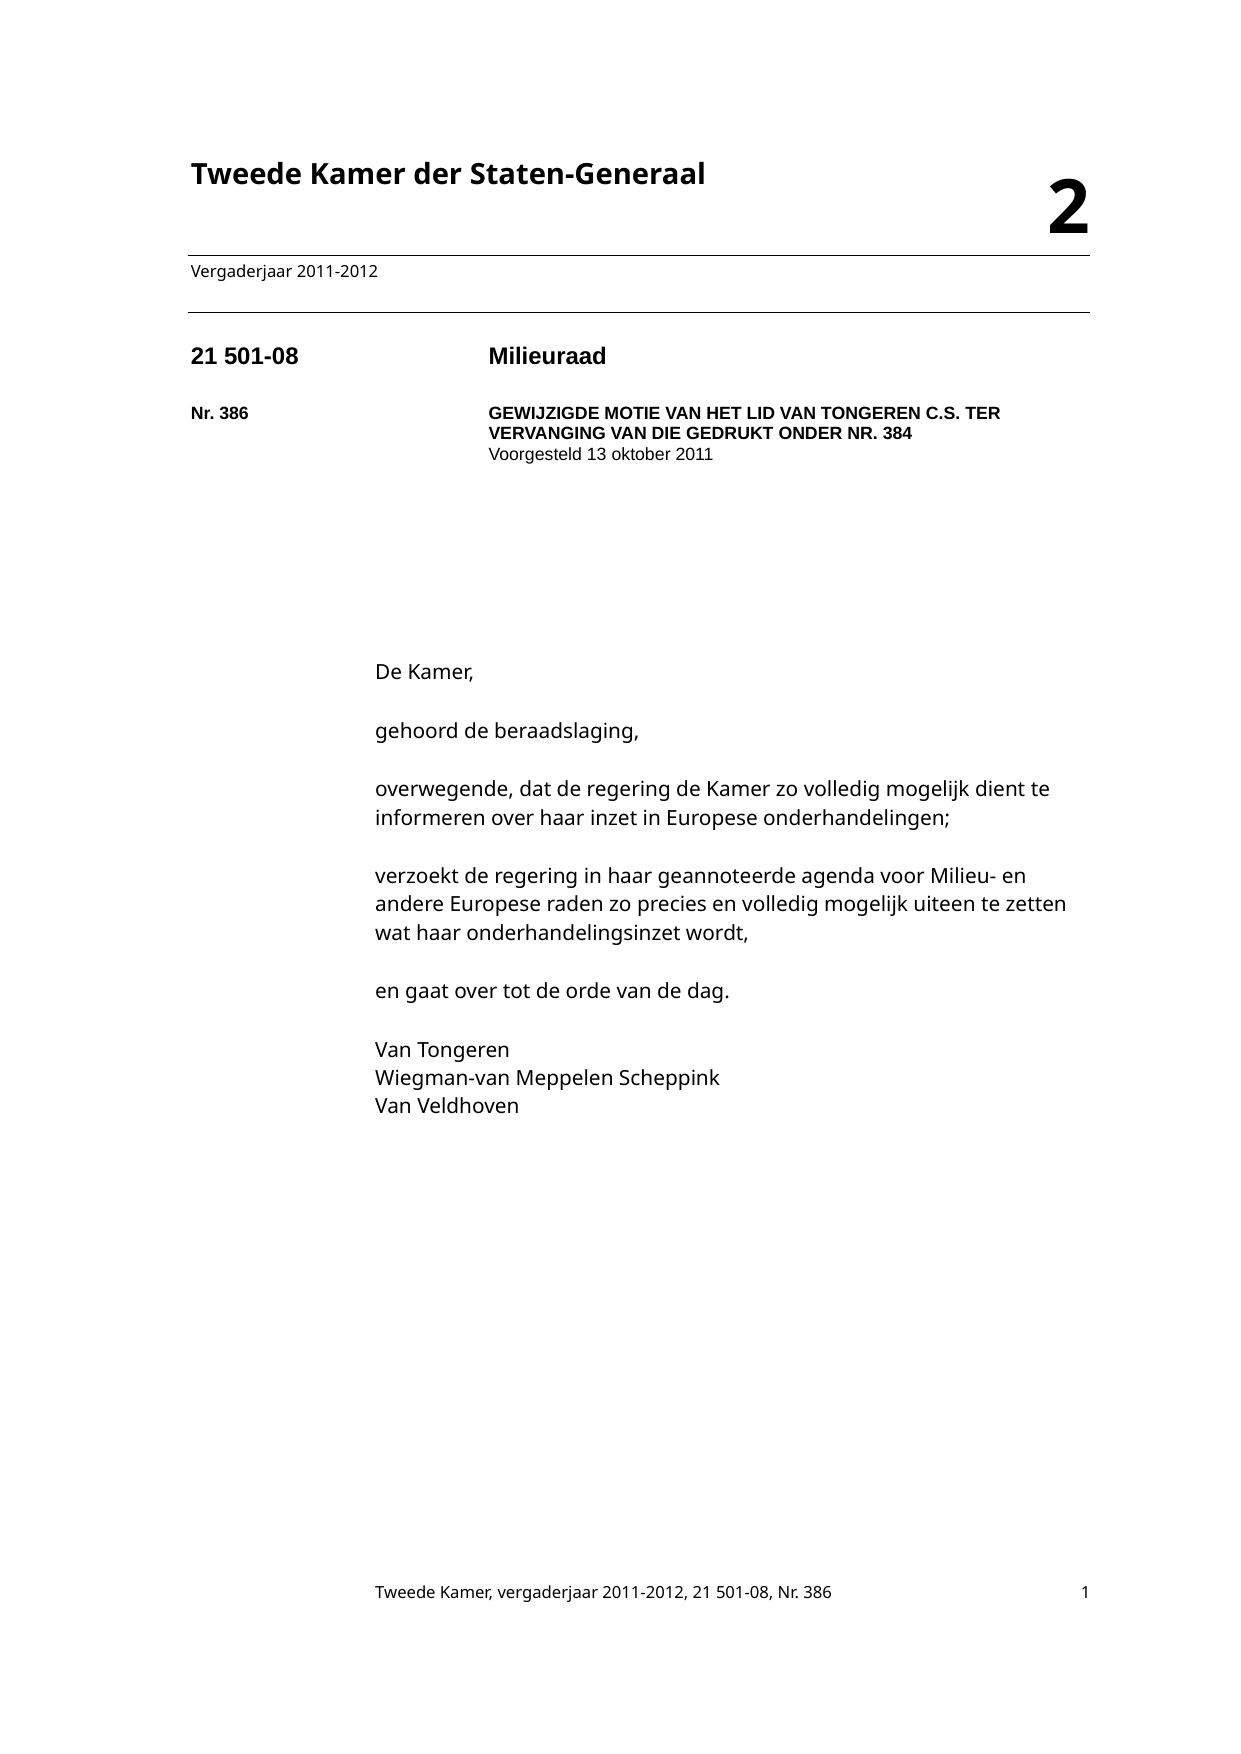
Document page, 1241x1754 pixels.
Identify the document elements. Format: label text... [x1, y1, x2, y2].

table_cell [485, 256, 1090, 312]
text en gaat over tot de orde van de dag. [375, 976, 1090, 1005]
table_cell Nr. 386 [188, 399, 485, 539]
text overwegende, dat de regering de Kamer zo volledig mogelijk dient te informeren over haar inzet in Europese onderhandelingen; [375, 774, 1090, 831]
text verzoekt de regering in haar geannoteerde agenda voor Milieu- en andere Europese raden zo precies en volledig mogelijk uiteen te zetten wat haar onderhandelingsinzet wordt, [375, 861, 1090, 946]
table_cell Milieuraad [485, 339, 1090, 399]
table_cell Vergaderjaar 2011-2012 [188, 256, 485, 312]
text Wiegman-van Meppelen Scheppink [375, 1063, 1090, 1092]
table_header Tweede Kamer der Staten-Generaal [188, 150, 909, 255]
table_cell [188, 313, 485, 339]
text De Kamer, [375, 657, 1090, 686]
text Van Tongeren [375, 1035, 1090, 1063]
table_cell [485, 313, 1090, 339]
text gehoord de beraadslaging, [375, 716, 1090, 744]
table_cell 21 501-08 [188, 339, 485, 399]
table_header 2 [910, 150, 1090, 255]
table_cell GEWIJZIGDE MOTIE VAN HET LID VAN TONGEREN C.S. TER VERVANGING VAN DIE GEDRUKT ONDER NR. 384 Voorgesteld 13 oktober 2011 [485, 399, 1090, 539]
text Van Veldhoven [375, 1092, 1090, 1120]
